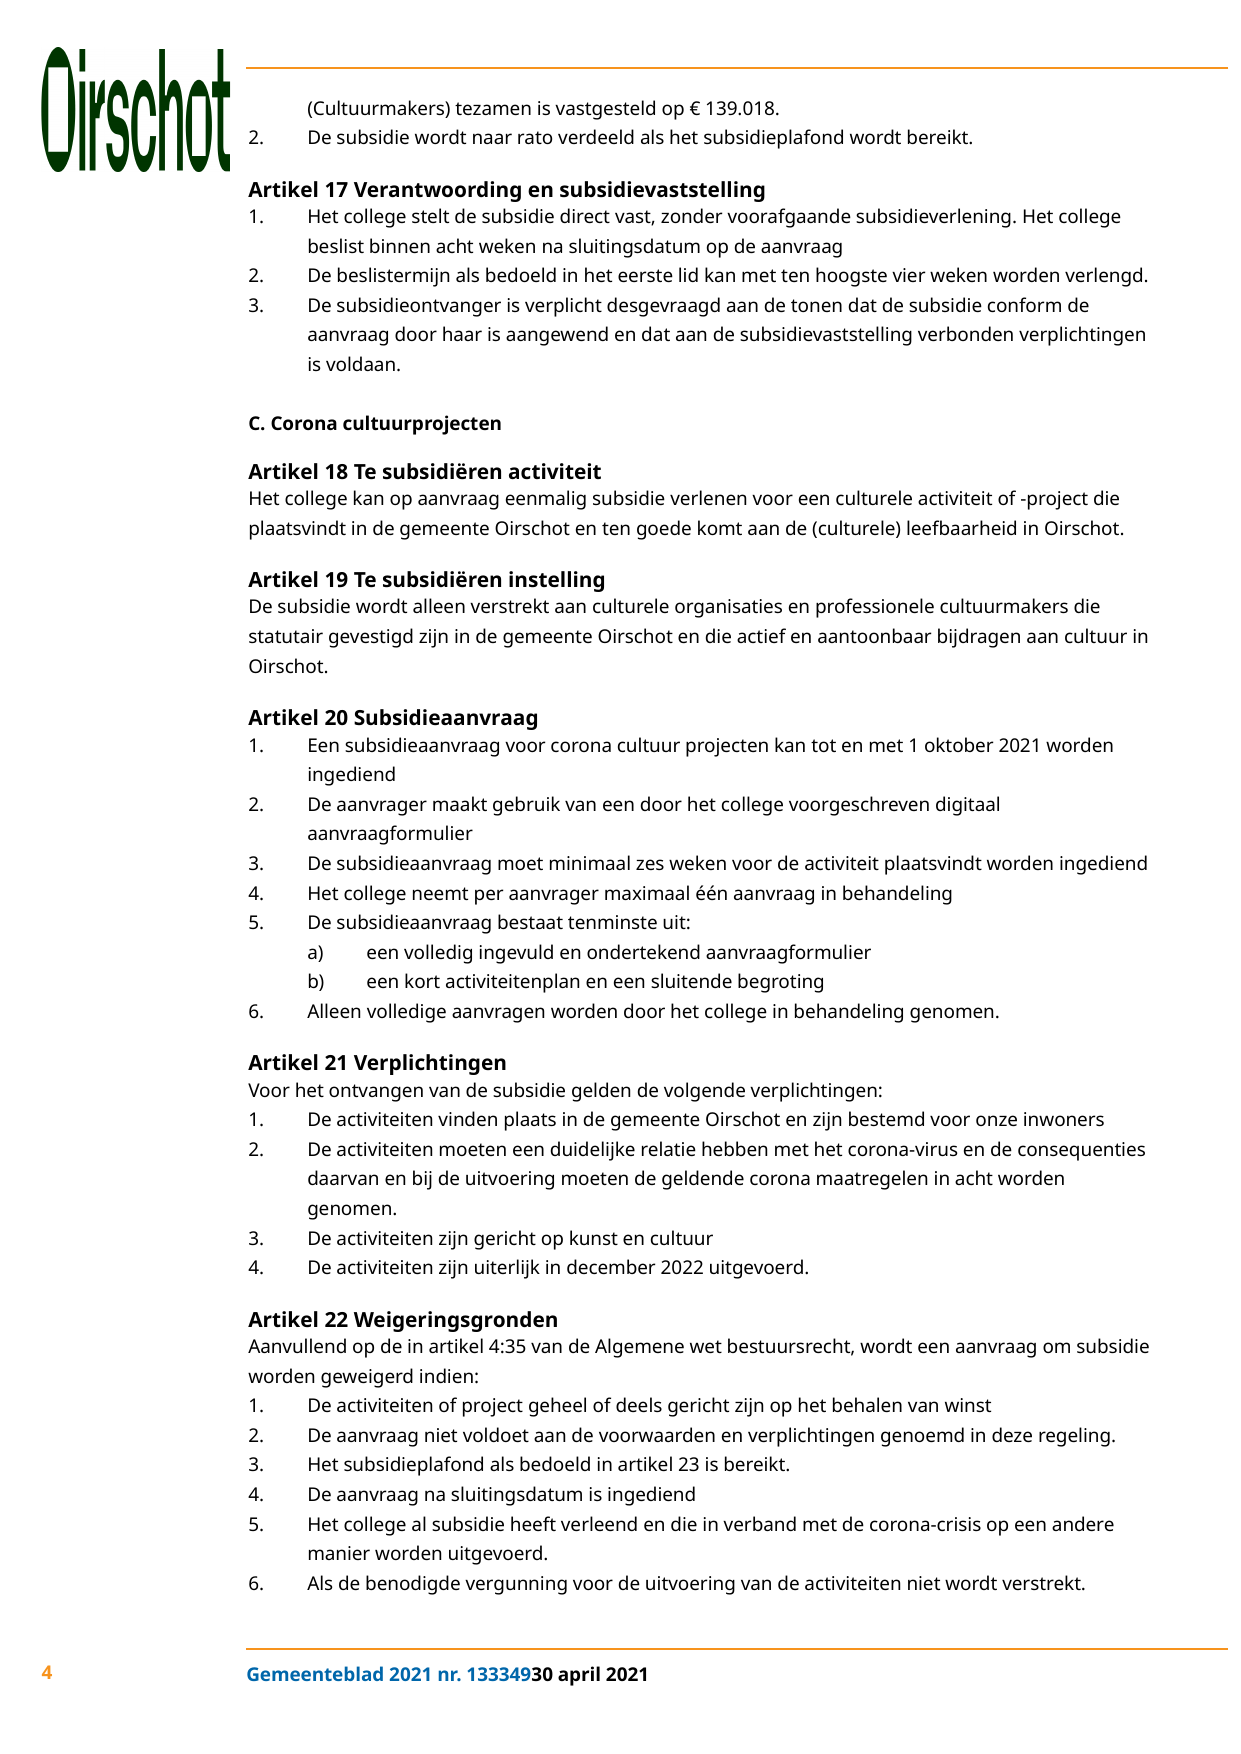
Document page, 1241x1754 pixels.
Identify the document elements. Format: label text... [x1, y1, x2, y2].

list Alleen volledige aanvragen worden door het college in behandeling genomen. [248, 998, 1152, 1024]
list De subsidieaanvraag moet minimaal zes weken voor de activiteit plaatsvindt worden ingediend [248, 850, 1152, 876]
list (Cultuurmakers) tezamen is vastgesteld op € 139.018. [248, 95, 1152, 121]
list een volledig ingevuld en ondertekend aanvraagformulier [307, 939, 1152, 964]
list De subsidieontvanger is verplicht desgevraagd aan de tonen dat de subsidie conform de aanvraag door haar is aangewend en dat aan de subsidievaststelling verbonden verplichtingen is voldaan. [248, 292, 1152, 377]
list De activiteiten zijn uiterlijk in december 2022 uitgevoerd. [248, 1254, 1152, 1280]
list De activiteiten vinden plaats in de gemeente Oirschot en zijn bestemd voor onze inwoners [248, 1106, 1152, 1132]
list De activiteiten of project geheel of deels gericht zijn op het behalen van winst [248, 1392, 1152, 1418]
text Artikel 20 Subsidieaanvraag [248, 703, 1152, 732]
text Het college kan op aanvraag eenmalig subsidie verlenen voor een culturele activiteit of -project die plaatsvindt in de gemeente Oirschot en ten goede komt aan de (culturele) leefbaarheid in Oirschot. [248, 485, 1152, 541]
list De subsidieaanvraag bestaat tenminste uit: [248, 909, 1152, 935]
picture [41, 47, 231, 172]
list Als de benodigde vergunning voor de uitvoering van de activiteiten niet wordt verstrekt. [248, 1570, 1152, 1596]
text Artikel 21 Verplichtingen [248, 1048, 1152, 1077]
list De aanvraag niet voldoet aan de voorwaarden en verplichtingen genoemd in deze regeling. [248, 1422, 1152, 1448]
text Artikel 18 Te subsidiëren activiteit [248, 457, 1152, 485]
list De beslistermijn als bedoeld in het eerste lid kan met ten hoogste vier weken worden verlengd. [248, 262, 1152, 288]
text Artikel 22 Weigeringsgronden [248, 1305, 1152, 1333]
list De activiteiten zijn gericht op kunst en cultuur [248, 1225, 1152, 1251]
list De aanvraag na sluitingsdatum is ingediend [248, 1481, 1152, 1507]
list De activiteiten moeten een duidelijke relatie hebben met het corona-virus en de consequenties daarvan en bij de uitvoering moeten de geldende corona maatregelen in acht worden genomen. [248, 1136, 1152, 1221]
text Aanvullend op de in artikel 4:35 van de Algemene wet bestuursrecht, wordt een aanvraag om subsidie worden geweigerd indien: [248, 1333, 1152, 1388]
text Voor het ontvangen van de subsidie gelden de volgende verplichtingen: [248, 1077, 1152, 1103]
text Artikel 17 Verantwoording en subsidievaststelling [248, 175, 1152, 203]
text Artikel 19 Te subsidiëren instelling [248, 565, 1152, 594]
list Het subsidieplafond als bedoeld in artikel 23 is bereikt. [248, 1452, 1152, 1477]
list Het college neemt per aanvrager maximaal één aanvraag in behandeling [248, 880, 1152, 905]
text De subsidie wordt alleen verstrekt aan culturele organisaties en professionele cultuurmakers die statutair gevestigd zijn in de gemeente Oirschot en die actief en aantoonbaar bijdragen aan cultuur in Oirschot. [248, 594, 1152, 679]
list Een subsidieaanvraag voor corona cultuur projecten kan tot en met 1 oktober 2021 worden ingediend [248, 732, 1152, 787]
list Het college al subsidie heeft verleend en die in verband met de corona-crisis op een andere manier worden uitgevoerd. [248, 1511, 1152, 1566]
list Het college stelt de subsidie direct vast, zonder voorafgaande subsidieverlening. Het college beslist binnen acht weken na sluitingsdatum op de aanvraag [248, 203, 1152, 258]
text C. Corona cultuurprojecten [248, 410, 1152, 436]
list een kort activiteitenplan en een sluitende begroting [307, 968, 1152, 994]
list De aanvrager maakt gebruik van een door het college voorgeschreven digitaal aanvraagformulier [248, 791, 1152, 846]
list De subsidie wordt naar rato verdeeld als het subsidieplafond wordt bereikt. [248, 124, 1152, 150]
